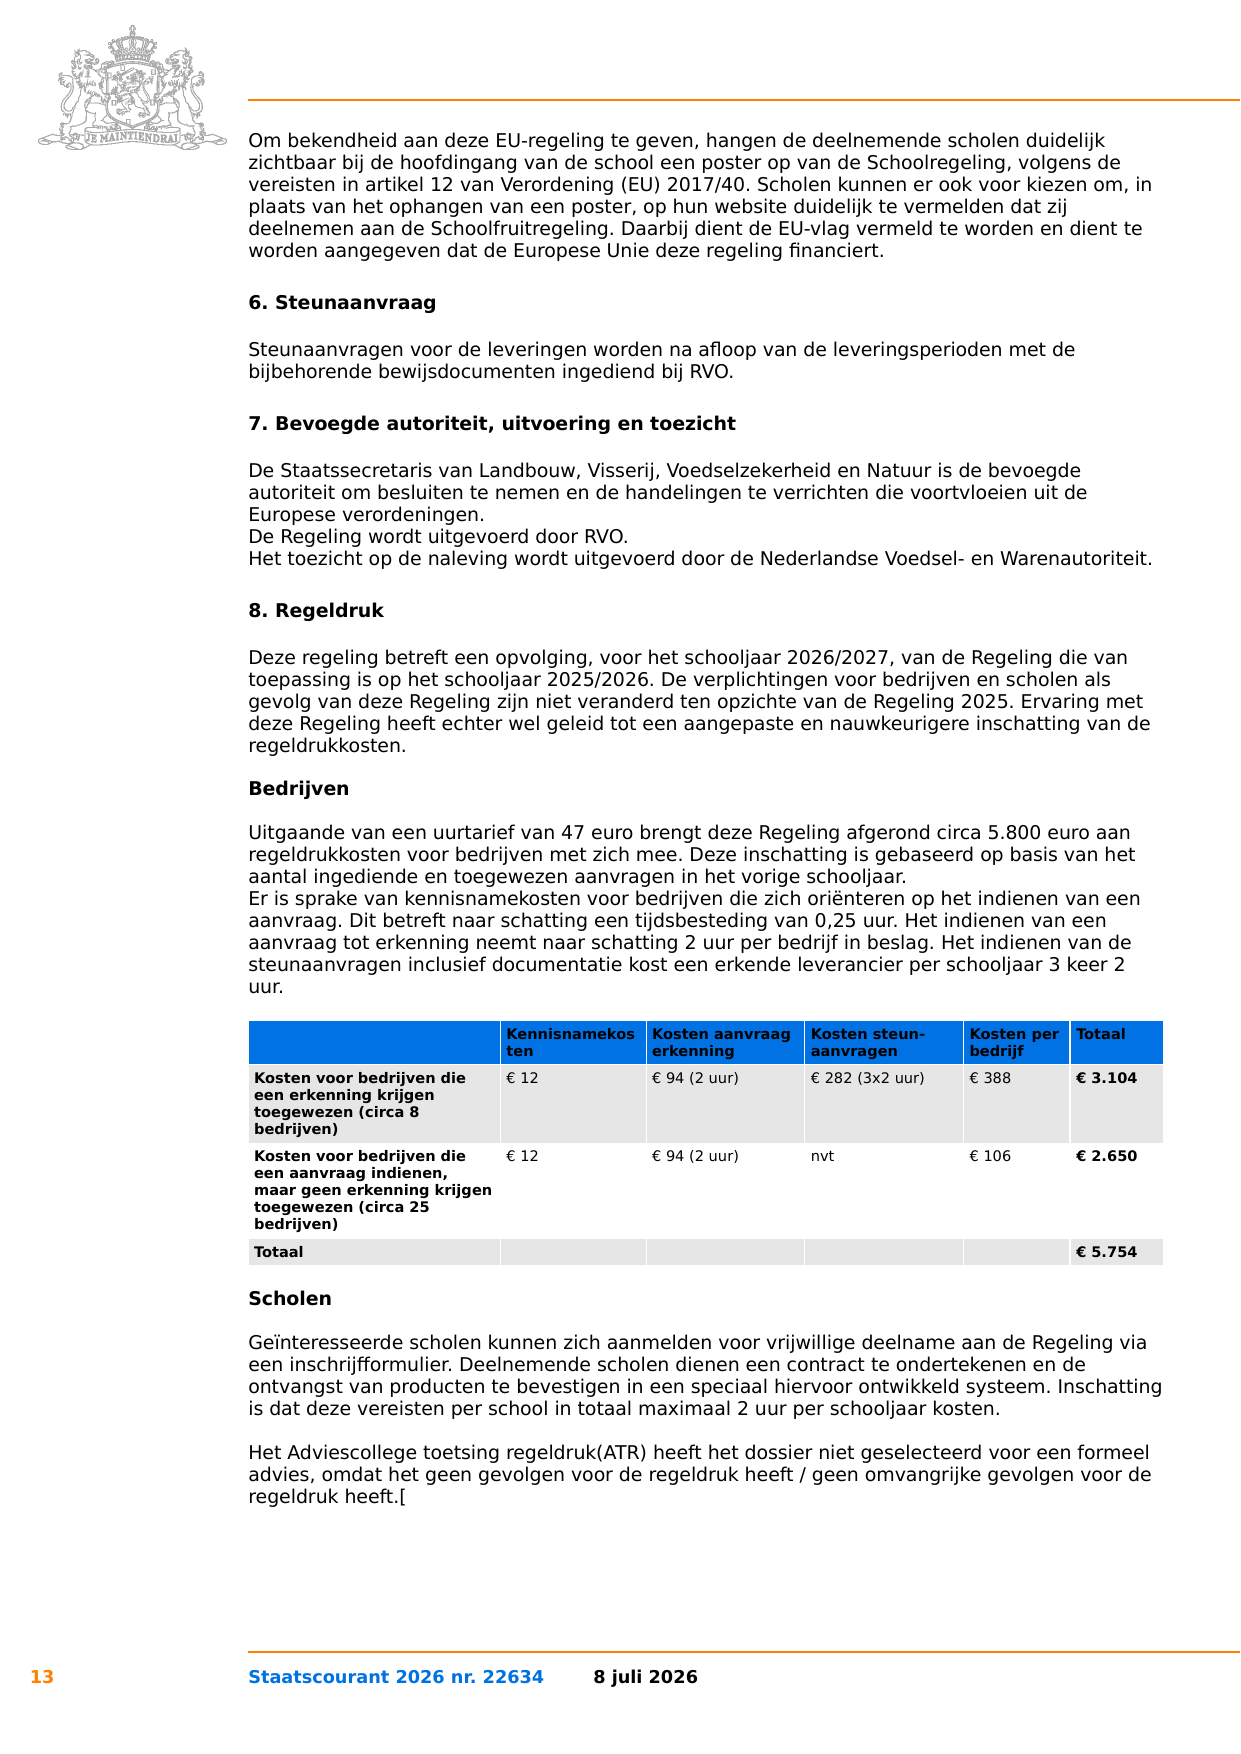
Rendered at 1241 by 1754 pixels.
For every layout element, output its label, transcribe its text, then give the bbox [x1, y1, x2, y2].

table_cell Kosten voor bedrijven die een erkenning krijgen toegewezen (circa 8 bedrijven) [249, 1065, 500, 1143]
text Steunaanvragen voor de leveringen worden na afloop van de leveringsperioden met de bijbehorende bewijsdocumenten ingediend bij RVO. [248, 339, 1163, 383]
table_cell [501, 1239, 646, 1265]
text De Staatssecretaris van Landbouw, Visserij, Voedselzekerheid en Natuur is de bevoegde autoriteit om besluiten te nemen en de handelingen te verrichten die voortvloeien uit de Europese verordeningen. [248, 460, 1163, 526]
subtitle 7. Bevoegde autoriteit, uitvoering en toezicht [248, 413, 1163, 435]
table_cell € 5.754 [1071, 1239, 1163, 1265]
table_cell € 388 [964, 1065, 1069, 1143]
table_cell € 282 (3x2 uur) [805, 1065, 963, 1143]
picture [38, 25, 227, 150]
table_cell [805, 1239, 963, 1265]
table_header Kosten steun-aanvragen [805, 1021, 963, 1064]
table_header Kennisnamekosten [501, 1021, 646, 1064]
subtitle 6. Steunaanvraag [248, 292, 1163, 314]
table_cell € 12 [501, 1144, 646, 1238]
text Geïnteresseerde scholen kunnen zich aanmelden voor vrijwillige deelname aan de Regeling via een inschrijfformulier. Deelnemende scholen dienen een contract te ondertekenen en de ontvangst van producten te bevestigen in een speciaal hiervoor ontwikkeld systeem. Inschatting is dat deze vereisten per school in totaal maximaal 2 uur per schooljaar kosten. [248, 1332, 1163, 1420]
table_header Kosten per bedrijf [964, 1021, 1069, 1064]
table_header Kosten aanvraag erkenning [647, 1021, 804, 1064]
subtitle Scholen [248, 1288, 1163, 1310]
text Het toezicht op de naleving wordt uitgevoerd door de Nederlandse Voedsel- en Warenautoriteit. [248, 548, 1163, 569]
table_cell [647, 1239, 804, 1265]
subtitle Bedrijven [248, 778, 1163, 800]
table_cell nvt [805, 1144, 963, 1238]
table_cell € 94 (2 uur) [647, 1065, 804, 1143]
text Er is sprake van kennisnamekosten voor bedrijven die zich oriënteren op het indienen van een aanvraag. Dit betreft naar schatting een tijdsbesteding van 0,25 uur. Het indienen van een aanvraag tot erkenning neemt naar schatting 2 uur per bedrijf in beslag. Het indienen van de steunaanvragen inclusief documentatie kost een erkende leverancier per schooljaar 3 keer 2 uur. [248, 888, 1163, 998]
text De Regeling wordt uitgevoerd door RVO. [248, 526, 1163, 548]
table_cell [964, 1239, 1069, 1265]
subtitle 8. Regeldruk [248, 599, 1163, 622]
table_cell € 12 [501, 1065, 646, 1143]
table_header Totaal [1071, 1021, 1163, 1064]
text Om bekendheid aan deze EU-regeling te geven, hangen de deelnemende scholen duidelijk zichtbaar bij de hoofdingang van de school een poster op van de Schoolregeling, volgens de vereisten in artikel 12 van Verordening (EU) 2017/40. Scholen kunnen er ook voor kiezen om, in plaats van het ophangen van een poster, op hun website duidelijk te vermelden dat zij deelnemen aan de Schoolfruitregeling. Daarbij dient de EU-vlag vermeld te worden en dient te worden aangegeven dat de Europese Unie deze regeling financiert. [248, 130, 1163, 262]
text Deze regeling betreft een opvolging, voor het schooljaar 2026/2027, van de Regeling die van toepassing is op het schooljaar 2025/2026. De verplichtingen voor bedrijven en scholen als gevolg van deze Regeling zijn niet veranderd ten opzichte van de Regeling 2025. Ervaring met deze Regeling heeft echter wel geleid tot een aangepaste en nauwkeurigere inschatting van de regeldrukkosten. [248, 647, 1163, 756]
table_cell Totaal [249, 1239, 500, 1265]
text Het Adviescollege toetsing regeldruk(ATR) heeft het dossier niet geselecteerd voor een formeel advies, omdat het geen gevolgen voor de regeldruk heeft / geen omvangrijke gevolgen voor de regeldruk heeft.[ [248, 1442, 1163, 1508]
table_cell Kosten voor bedrijven die een aanvraag indienen, maar geen erkenning krijgen toegewezen (circa 25 bedrijven) [249, 1144, 500, 1238]
table_header [249, 1021, 500, 1064]
table_cell € 2.650 [1071, 1144, 1163, 1238]
table_cell € 94 (2 uur) [647, 1144, 804, 1238]
text Uitgaande van een uurtarief van 47 euro brengt deze Regeling afgerond circa 5.800 euro aan regeldrukkosten voor bedrijven met zich mee. Deze inschatting is gebaseerd op basis van het aantal ingediende en toegewezen aanvragen in het vorige schooljaar. [248, 822, 1163, 888]
table_cell € 106 [964, 1144, 1069, 1238]
table_cell € 3.104 [1071, 1065, 1163, 1143]
